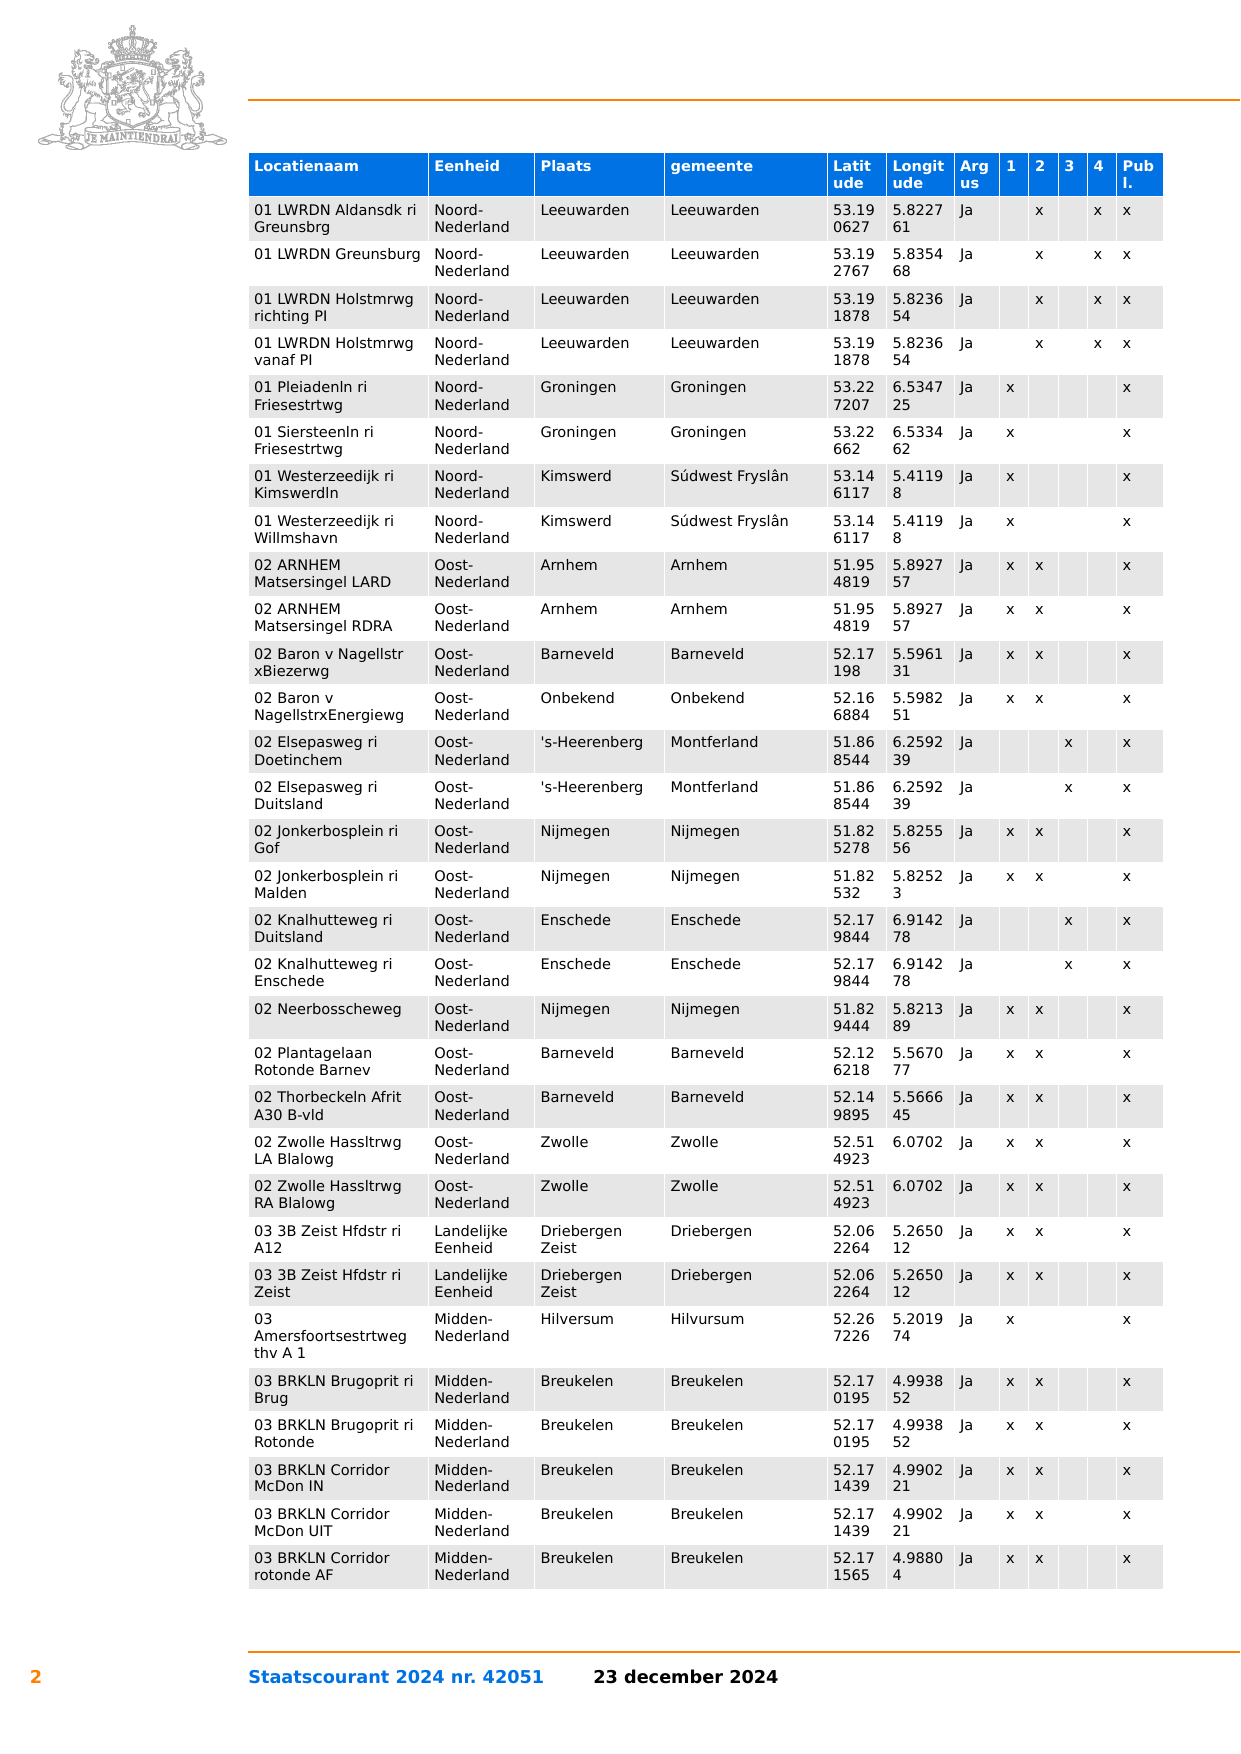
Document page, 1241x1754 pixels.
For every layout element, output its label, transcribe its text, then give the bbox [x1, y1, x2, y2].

table_cell 5.596131 [887, 641, 954, 684]
table_cell [1059, 597, 1087, 640]
table_cell [1088, 508, 1116, 551]
table_cell Breukelen [535, 1412, 664, 1456]
table_cell Breukelen [535, 1501, 664, 1544]
table_cell x [1117, 774, 1163, 817]
table_cell [1088, 774, 1116, 817]
table_cell Ja [955, 641, 999, 684]
table_cell Onbekend [535, 685, 664, 729]
table_cell [1059, 1307, 1087, 1367]
table_cell x [1029, 1412, 1058, 1456]
table_cell 4.990221 [887, 1457, 954, 1500]
table_cell Driebergen Zeist [535, 1218, 664, 1261]
table_cell x [1000, 1085, 1028, 1128]
table_cell x [1117, 1368, 1163, 1411]
table_cell 5.566645 [887, 1085, 954, 1128]
table_cell 02 Neerbosscheweg [249, 996, 428, 1039]
table_cell [1059, 863, 1087, 906]
table_cell 5.82523 [887, 863, 954, 906]
table_cell [1029, 464, 1058, 507]
table_cell 4.993852 [887, 1368, 954, 1411]
table_cell 5.567077 [887, 1040, 954, 1084]
table_cell 02 Baron v NagellstrxEnergiewg [249, 685, 428, 729]
table_cell x [1029, 1218, 1058, 1261]
table_cell Ja [955, 907, 999, 951]
table_cell x [1029, 242, 1058, 285]
table_cell x [1117, 197, 1163, 241]
table_cell Leeuwarden [535, 330, 664, 374]
table_cell x [1117, 863, 1163, 906]
table_cell Midden-Nederland [429, 1307, 534, 1367]
table_cell [1088, 375, 1116, 418]
table_cell 52.171439 [828, 1457, 886, 1500]
table_cell x [1029, 286, 1058, 329]
table_cell Oost-Nederland [429, 1040, 534, 1084]
table_cell Breukelen [665, 1545, 827, 1589]
table_cell [1029, 774, 1058, 817]
table_cell Ja [955, 1129, 999, 1172]
table_cell x [1117, 242, 1163, 285]
table_cell 52.17198 [828, 641, 886, 684]
table_cell Leeuwarden [665, 197, 827, 241]
table_cell x [1117, 1545, 1163, 1589]
table_cell x [1117, 641, 1163, 684]
table_cell x [1000, 863, 1028, 906]
table_cell Oost-Nederland [429, 1174, 534, 1217]
table_cell Noord-Nederland [429, 197, 534, 241]
table_cell [1088, 1412, 1116, 1456]
table_header 2 [1029, 153, 1058, 196]
table_cell 5.835468 [887, 242, 954, 285]
table_cell x [1000, 996, 1028, 1039]
table_cell Noord-Nederland [429, 242, 534, 285]
table_cell 53.190627 [828, 197, 886, 241]
table_cell Ja [955, 1501, 999, 1544]
table_cell 5.265012 [887, 1262, 954, 1306]
table_cell 4.990221 [887, 1501, 954, 1544]
table_cell 4.993852 [887, 1412, 954, 1456]
table_cell [1088, 1501, 1116, 1544]
table_header Publ. [1117, 153, 1163, 196]
table_cell x [1029, 1545, 1058, 1589]
table_header Plaats [535, 153, 664, 196]
table_cell Montferland [665, 774, 827, 817]
table_cell [1059, 1412, 1087, 1456]
table_cell 52.149895 [828, 1085, 886, 1128]
table_cell 02 Plantagelaan Rotonde Barnev [249, 1040, 428, 1084]
table_cell [1000, 907, 1028, 951]
table_cell x [1117, 286, 1163, 329]
table_cell x [1000, 819, 1028, 862]
table_cell x [1029, 641, 1058, 684]
table_cell [1088, 1545, 1116, 1589]
table_cell x [1000, 508, 1028, 551]
table_cell x [1029, 1368, 1058, 1411]
table_cell [1088, 1457, 1116, 1500]
table_cell 6.534725 [887, 375, 954, 418]
table_cell Ja [955, 286, 999, 329]
table_cell x [1000, 1412, 1028, 1456]
table_cell [1000, 330, 1028, 374]
table_cell x [1000, 1545, 1028, 1589]
table_cell Oost-Nederland [429, 819, 534, 862]
table_cell Midden-Nederland [429, 1501, 534, 1544]
table_cell [1029, 419, 1058, 462]
table_cell 5.265012 [887, 1218, 954, 1261]
table_cell x [1029, 597, 1058, 640]
table_header Locatienaam [249, 153, 428, 196]
table_cell x [1117, 685, 1163, 729]
table_cell 53.192767 [828, 242, 886, 285]
table_cell Kimswerd [535, 464, 664, 507]
table_cell [1088, 597, 1116, 640]
table_cell [1000, 197, 1028, 241]
table_cell Breukelen [535, 1457, 664, 1500]
table_cell [1059, 419, 1087, 462]
table_cell Ja [955, 552, 999, 596]
table_header Eenheid [429, 153, 534, 196]
table_cell Groningen [665, 375, 827, 418]
table_cell [1000, 774, 1028, 817]
table_cell 4.98804 [887, 1545, 954, 1589]
table_cell 02 Jonkerbosplein ri Malden [249, 863, 428, 906]
table_cell x [1117, 1218, 1163, 1261]
table_cell [1059, 464, 1087, 507]
table_cell Ja [955, 330, 999, 374]
table_cell [1088, 641, 1116, 684]
table_cell 5.41198 [887, 464, 954, 507]
table_cell 02 Elsepasweg ri Duitsland [249, 774, 428, 817]
table_cell Ja [955, 1174, 999, 1217]
table_cell Nijmegen [535, 996, 664, 1039]
table_cell Leeuwarden [665, 286, 827, 329]
table_cell x [1000, 1129, 1028, 1172]
table_cell x [1000, 1040, 1028, 1084]
table_cell 51.954819 [828, 552, 886, 596]
table_cell Ja [955, 1457, 999, 1500]
table_cell Driebergen [665, 1218, 827, 1261]
table_cell Oost-Nederland [429, 597, 534, 640]
table_cell 5.821389 [887, 996, 954, 1039]
table_cell Barneveld [535, 1040, 664, 1084]
table_cell Ja [955, 1040, 999, 1084]
table_cell Oost-Nederland [429, 996, 534, 1039]
table_cell 51.868544 [828, 730, 886, 773]
table_cell x [1029, 330, 1058, 374]
table_cell x [1117, 552, 1163, 596]
table_cell Leeuwarden [665, 242, 827, 285]
table_cell 52.179844 [828, 952, 886, 995]
table_cell 's-Heerenberg [535, 730, 664, 773]
table_cell Oost-Nederland [429, 1085, 534, 1128]
table_cell [1088, 907, 1116, 951]
table_cell [1059, 641, 1087, 684]
table_cell 6.0702 [887, 1129, 954, 1172]
table_cell Barneveld [665, 641, 827, 684]
table_cell [1088, 863, 1116, 906]
table_cell Midden-Nederland [429, 1457, 534, 1500]
table_cell x [1000, 419, 1028, 462]
table_cell 01 Westerzeedijk ri Willmshavn [249, 508, 428, 551]
table_cell x [1000, 1368, 1028, 1411]
table_cell 6.914278 [887, 952, 954, 995]
table_cell Ja [955, 1545, 999, 1589]
table_cell x [1117, 952, 1163, 995]
table_cell x [1000, 597, 1028, 640]
table_cell [1029, 1307, 1058, 1367]
table_cell Súdwest Fryslân [665, 508, 827, 551]
table_cell 5.825556 [887, 819, 954, 862]
table_cell 53.22662 [828, 419, 886, 462]
table_cell x [1059, 774, 1087, 817]
table_cell Leeuwarden [535, 242, 664, 285]
table_cell [1059, 286, 1087, 329]
table_cell Oost-Nederland [429, 774, 534, 817]
table_cell [1059, 552, 1087, 596]
table_cell 02 Zwolle Hassltrwg RA Blalowg [249, 1174, 428, 1217]
table_cell Ja [955, 597, 999, 640]
table_cell x [1088, 286, 1116, 329]
table_cell 01 Westerzeedijk ri Kimswerdln [249, 464, 428, 507]
table_cell 02 Knalhutteweg ri Enschede [249, 952, 428, 995]
table_cell x [1000, 1501, 1028, 1544]
table_cell Onbekend [665, 685, 827, 729]
table_cell [1000, 242, 1028, 285]
table_cell x [1088, 242, 1116, 285]
table_header 3 [1059, 153, 1087, 196]
table_cell 03 Amersfoortsestrtweg thv A 1 [249, 1307, 428, 1367]
table_cell x [1117, 1129, 1163, 1172]
table_cell [1059, 1040, 1087, 1084]
table_cell x [1029, 1129, 1058, 1172]
table_cell 51.82532 [828, 863, 886, 906]
table_cell 5.822761 [887, 197, 954, 241]
table_cell Midden-Nederland [429, 1368, 534, 1411]
table_cell x [1117, 508, 1163, 551]
table_cell Ja [955, 375, 999, 418]
table_cell Ja [955, 1307, 999, 1367]
table_cell Nijmegen [665, 819, 827, 862]
table_cell 52.171439 [828, 1501, 886, 1544]
table_cell [1059, 1174, 1087, 1217]
table_cell [1059, 1545, 1087, 1589]
table_cell Oost-Nederland [429, 1129, 534, 1172]
table_cell x [1000, 1174, 1028, 1217]
table_cell Oost-Nederland [429, 863, 534, 906]
table_cell [1000, 730, 1028, 773]
table_cell [1088, 685, 1116, 729]
table_cell x [1088, 330, 1116, 374]
table_cell x [1000, 1307, 1028, 1367]
table_cell Noord-Nederland [429, 419, 534, 462]
table_cell 52.170195 [828, 1368, 886, 1411]
table_cell 52.170195 [828, 1412, 886, 1456]
table_cell 02 Jonkerbosplein ri Gof [249, 819, 428, 862]
table_cell x [1000, 1218, 1028, 1261]
table_cell x [1059, 952, 1087, 995]
table_cell Noord-Nederland [429, 508, 534, 551]
table_header Latitude [828, 153, 886, 196]
table_cell 52.267226 [828, 1307, 886, 1367]
table_cell 5.823654 [887, 286, 954, 329]
table_cell x [1000, 464, 1028, 507]
table_cell 03 BRKLN Corridor rotonde AF [249, 1545, 428, 1589]
table_header 1 [1000, 153, 1028, 196]
table_cell x [1029, 863, 1058, 906]
table_cell Noord-Nederland [429, 286, 534, 329]
table_cell Midden-Nederland [429, 1545, 534, 1589]
table_cell 5.41198 [887, 508, 954, 551]
table_cell Ja [955, 464, 999, 507]
table_cell 52.166884 [828, 685, 886, 729]
table_cell x [1029, 685, 1058, 729]
table_cell 02 ARNHEM Matsersingel LARD [249, 552, 428, 596]
table_cell Ja [955, 1262, 999, 1306]
table_cell Enschede [665, 952, 827, 995]
table_cell Oost-Nederland [429, 952, 534, 995]
table_cell [1029, 907, 1058, 951]
table_cell [1059, 242, 1087, 285]
table_cell Ja [955, 863, 999, 906]
table_header Argus [955, 153, 999, 196]
table_cell Oost-Nederland [429, 907, 534, 951]
table_cell Ja [955, 1412, 999, 1456]
table_cell 03 3B Zeist Hfdstr ri A12 [249, 1218, 428, 1261]
table_cell [1059, 1129, 1087, 1172]
table_cell x [1029, 1262, 1058, 1306]
table_cell x [1117, 907, 1163, 951]
table_cell Ja [955, 819, 999, 862]
table_cell [1088, 552, 1116, 596]
table_cell [1088, 1307, 1116, 1367]
table_cell Oost-Nederland [429, 730, 534, 773]
table_cell x [1117, 1501, 1163, 1544]
table_cell x [1117, 1040, 1163, 1084]
table_cell x [1029, 197, 1058, 241]
table_cell Arnhem [665, 552, 827, 596]
table_cell x [1117, 330, 1163, 374]
table_cell [1088, 1174, 1116, 1217]
table_cell Oost-Nederland [429, 641, 534, 684]
table_cell 53.191878 [828, 286, 886, 329]
table_cell 52.514923 [828, 1129, 886, 1172]
table_cell Ja [955, 685, 999, 729]
table_cell 02 Thorbeckeln Afrit A30 B-vld [249, 1085, 428, 1128]
table_cell Zwolle [535, 1129, 664, 1172]
table_cell Ja [955, 730, 999, 773]
table_cell Arnhem [665, 597, 827, 640]
table_cell x [1117, 1412, 1163, 1456]
table_cell Groningen [535, 419, 664, 462]
table_cell Ja [955, 508, 999, 551]
table_cell Zwolle [535, 1174, 664, 1217]
table_cell x [1117, 1262, 1163, 1306]
table_cell x [1029, 1501, 1058, 1544]
table_cell x [1117, 730, 1163, 773]
table_cell Breukelen [665, 1368, 827, 1411]
table_cell Montferland [665, 730, 827, 773]
table_cell Leeuwarden [535, 197, 664, 241]
table_cell 6.259239 [887, 774, 954, 817]
table_cell x [1117, 419, 1163, 462]
table_cell x [1059, 730, 1087, 773]
table_cell Súdwest Fryslân [665, 464, 827, 507]
table_cell Hilversum [535, 1307, 664, 1367]
table_cell 5.598251 [887, 685, 954, 729]
table_cell 5.892757 [887, 552, 954, 596]
table_cell 52.126218 [828, 1040, 886, 1084]
table_cell x [1029, 1457, 1058, 1500]
table_cell x [1117, 597, 1163, 640]
table_cell Enschede [535, 952, 664, 995]
table_cell [1059, 996, 1087, 1039]
table_cell Ja [955, 242, 999, 285]
table_cell Driebergen Zeist [535, 1262, 664, 1306]
table_cell 6.914278 [887, 907, 954, 951]
table_cell [1029, 952, 1058, 995]
table_cell x [1029, 1085, 1058, 1128]
table_cell 03 BRKLN Corridor McDon UIT [249, 1501, 428, 1544]
table_cell Groningen [665, 419, 827, 462]
table_cell Groningen [535, 375, 664, 418]
table_cell [1088, 1218, 1116, 1261]
table_cell 53.146117 [828, 508, 886, 551]
table_cell Noord-Nederland [429, 375, 534, 418]
table_cell x [1117, 375, 1163, 418]
table_cell Barneveld [535, 641, 664, 684]
table_cell x [1059, 907, 1087, 951]
table_cell [1088, 419, 1116, 462]
table_cell Noord-Nederland [429, 464, 534, 507]
table_cell 5.201974 [887, 1307, 954, 1367]
table_cell Arnhem [535, 552, 664, 596]
table_cell 01 LWRDN Holstmrwg richting PI [249, 286, 428, 329]
table_cell Hilvursum [665, 1307, 827, 1367]
table_cell Nijmegen [535, 863, 664, 906]
table_cell Breukelen [665, 1457, 827, 1500]
table_cell [1088, 952, 1116, 995]
table_cell [1029, 508, 1058, 551]
table_cell x [1029, 1174, 1058, 1217]
table_cell [1059, 1085, 1087, 1128]
table_cell Barneveld [665, 1085, 827, 1128]
table_cell [1088, 1262, 1116, 1306]
table_cell 5.823654 [887, 330, 954, 374]
table_cell x [1000, 1457, 1028, 1500]
table_cell Landelijke Eenheid [429, 1218, 534, 1261]
table_cell 52.179844 [828, 907, 886, 951]
table_cell Kimswerd [535, 508, 664, 551]
table_cell Breukelen [535, 1545, 664, 1589]
table_cell Ja [955, 1218, 999, 1261]
table_cell 52.062264 [828, 1262, 886, 1306]
table_header Longitude [887, 153, 954, 196]
table_cell 52.514923 [828, 1174, 886, 1217]
table_cell [1088, 996, 1116, 1039]
table_cell 51.868544 [828, 774, 886, 817]
table_cell Breukelen [665, 1412, 827, 1456]
table_cell 51.825278 [828, 819, 886, 862]
table_cell Ja [955, 197, 999, 241]
table_cell 6.259239 [887, 730, 954, 773]
table_cell [1088, 1368, 1116, 1411]
table_cell [1088, 464, 1116, 507]
table_cell 02 Zwolle Hassltrwg LA Blalowg [249, 1129, 428, 1172]
table_cell 02 ARNHEM Matsersingel RDRA [249, 597, 428, 640]
table_cell [1059, 508, 1087, 551]
table_cell [1059, 685, 1087, 729]
table_cell [1059, 1218, 1087, 1261]
table_cell [1059, 1262, 1087, 1306]
table_cell 01 LWRDN Holstmrwg vanaf PI [249, 330, 428, 374]
table_cell [1059, 375, 1087, 418]
table_cell Zwolle [665, 1129, 827, 1172]
table_cell x [1000, 375, 1028, 418]
table_cell Midden-Nederland [429, 1412, 534, 1456]
table_cell Nijmegen [535, 819, 664, 862]
table_cell Breukelen [535, 1368, 664, 1411]
table_cell Barneveld [535, 1085, 664, 1128]
table_cell 01 Pleiadenln ri Friesestrtwg [249, 375, 428, 418]
table_cell 02 Baron v Nagellstr xBiezerwg [249, 641, 428, 684]
table_cell x [1029, 1040, 1058, 1084]
table_cell x [1117, 1174, 1163, 1217]
table_cell Ja [955, 1085, 999, 1128]
table_cell Driebergen [665, 1262, 827, 1306]
table_cell [1088, 1129, 1116, 1172]
table_cell 03 3B Zeist Hfdstr ri Zeist [249, 1262, 428, 1306]
table_cell 's-Heerenberg [535, 774, 664, 817]
table_cell Landelijke Eenheid [429, 1262, 534, 1306]
table_cell 6.533462 [887, 419, 954, 462]
table_cell x [1000, 1262, 1028, 1306]
table_cell [1088, 730, 1116, 773]
table_cell 53.227207 [828, 375, 886, 418]
table_cell 02 Knalhutteweg ri Duitsland [249, 907, 428, 951]
table_cell 03 BRKLN Brugoprit ri Rotonde [249, 1412, 428, 1456]
table_cell 53.191878 [828, 330, 886, 374]
table_cell 51.954819 [828, 597, 886, 640]
table_cell x [1117, 1085, 1163, 1128]
table_cell [1088, 1040, 1116, 1084]
table_cell 01 LWRDN Aldansdk ri Greunsbrg [249, 197, 428, 241]
table_cell 53.146117 [828, 464, 886, 507]
table_cell [1059, 330, 1087, 374]
table_cell Zwolle [665, 1174, 827, 1217]
table_cell x [1000, 685, 1028, 729]
table_cell [1059, 819, 1087, 862]
table_cell Noord-Nederland [429, 330, 534, 374]
table_cell Arnhem [535, 597, 664, 640]
table_cell Breukelen [665, 1501, 827, 1544]
table_cell Ja [955, 952, 999, 995]
table_cell 6.0702 [887, 1174, 954, 1217]
table_cell Leeuwarden [535, 286, 664, 329]
table_cell x [1000, 552, 1028, 596]
table_cell [1000, 286, 1028, 329]
table_cell Ja [955, 1368, 999, 1411]
table_cell x [1088, 197, 1116, 241]
table_cell [1000, 952, 1028, 995]
table_cell [1059, 1368, 1087, 1411]
table_cell x [1029, 996, 1058, 1039]
table_cell x [1117, 996, 1163, 1039]
table_cell Oost-Nederland [429, 685, 534, 729]
table_cell 52.062264 [828, 1218, 886, 1261]
table_cell [1029, 730, 1058, 773]
table_cell x [1117, 1307, 1163, 1367]
table_cell Oost-Nederland [429, 552, 534, 596]
table_cell Enschede [665, 907, 827, 951]
table_cell Ja [955, 996, 999, 1039]
table_cell [1088, 819, 1116, 862]
table_cell [1059, 1501, 1087, 1544]
table_cell x [1117, 1457, 1163, 1500]
table_header 4 [1088, 153, 1116, 196]
table_cell 01 Siersteenln ri Friesestrtwg [249, 419, 428, 462]
table_cell Ja [955, 419, 999, 462]
table_cell [1029, 375, 1058, 418]
table_cell x [1029, 819, 1058, 862]
table_cell 03 BRKLN Corridor McDon IN [249, 1457, 428, 1500]
table_cell [1059, 1457, 1087, 1500]
table_cell Enschede [535, 907, 664, 951]
table_cell [1059, 197, 1087, 241]
table_header gemeente [665, 153, 827, 196]
table_cell 02 Elsepasweg ri Doetinchem [249, 730, 428, 773]
table_cell 01 LWRDN Greunsburg [249, 242, 428, 285]
table_cell Leeuwarden [665, 330, 827, 374]
table_cell 5.892757 [887, 597, 954, 640]
table_cell 03 BRKLN Brugoprit ri Brug [249, 1368, 428, 1411]
table_cell x [1000, 641, 1028, 684]
table_cell x [1117, 464, 1163, 507]
table_cell Ja [955, 774, 999, 817]
table_cell Nijmegen [665, 863, 827, 906]
picture [38, 25, 227, 150]
table_cell x [1029, 552, 1058, 596]
table_cell 51.829444 [828, 996, 886, 1039]
table_cell Barneveld [665, 1040, 827, 1084]
table_cell [1088, 1085, 1116, 1128]
table_cell 52.171565 [828, 1545, 886, 1589]
table_cell Nijmegen [665, 996, 827, 1039]
table_cell x [1117, 819, 1163, 862]
